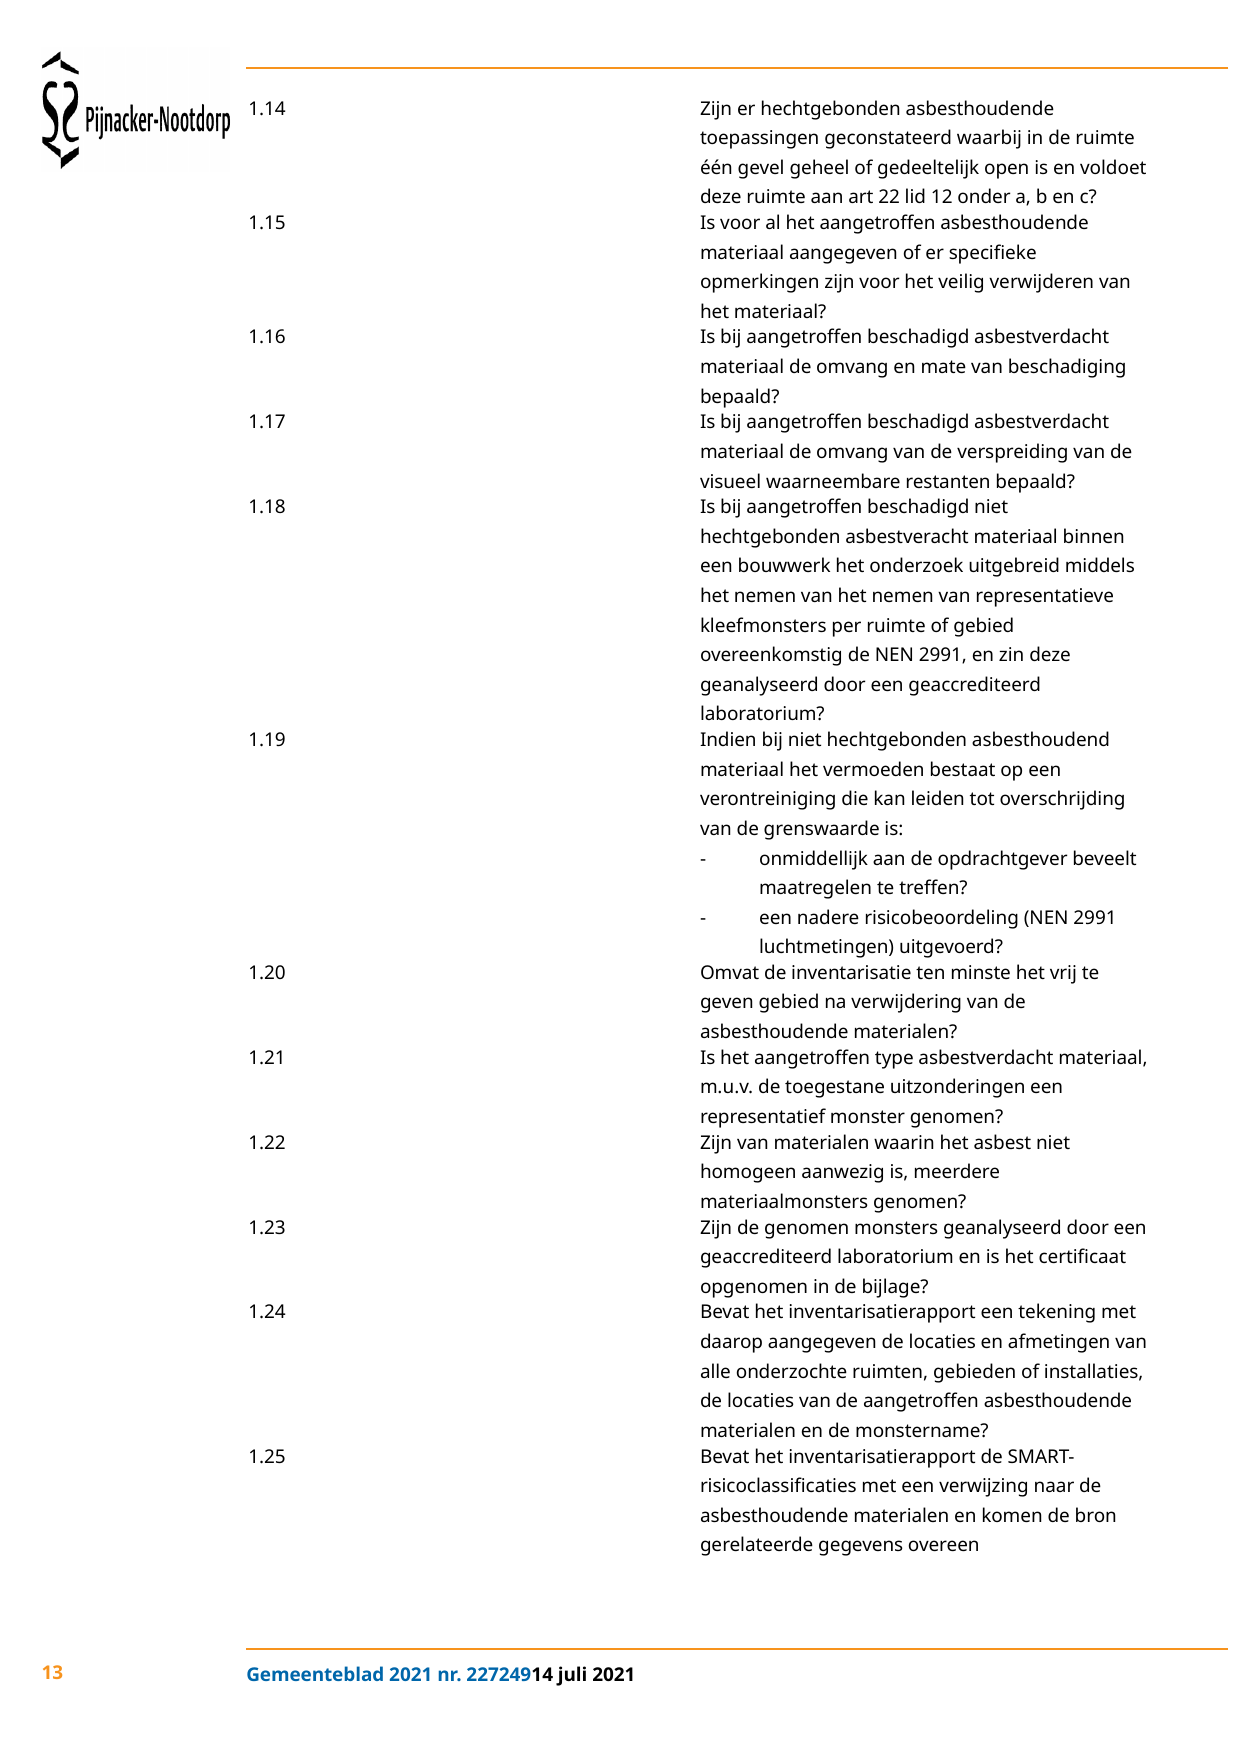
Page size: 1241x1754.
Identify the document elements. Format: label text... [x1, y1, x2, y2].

table_cell 1.24 [248, 1299, 700, 1443]
table_cell Bevat het inventarisatierapport een tekening met daarop aangegeven de locaties en afmetingen van alle onderzochte ruimten, gebieden of installaties, de locaties van de aangetroffen asbesthoudende materialen en de monstername? [700, 1299, 1152, 1443]
table_cell Is het aangetroffen type asbestverdacht materiaal, m.u.v. de toegestane uitzonderingen een representatief monster genomen? [700, 1044, 1152, 1129]
picture [41, 47, 231, 172]
table_cell 1.18 [248, 494, 700, 726]
table_cell Is voor al het aangetroffen asbesthoudende materiaal aangegeven of er specifieke opmerkingen zijn voor het veilig verwijderen van het materiaal? [700, 209, 1152, 324]
table_cell 1.22 [248, 1129, 700, 1214]
table_cell Bevat het inventarisatierapport de SMART-risicoclassificaties met een verwijzing naar de asbesthoudende materialen en komen de bron gerelateerde gegevens overeen [700, 1443, 1152, 1557]
table_cell Is bij aangetroffen beschadigd asbestverdacht materiaal de omvang en mate van beschadiging bepaald? [700, 324, 1152, 409]
table_cell Is bij aangetroffen beschadigd niet hechtgebonden asbestveracht materiaal binnen een bouwwerk het onderzoek uitgebreid middels het nemen van het nemen van representatieve kleefmonsters per ruimte of gebied overeenkomstig de NEN 2991, en zin deze geanalyseerd door een geaccrediteerd laboratorium? [700, 494, 1152, 726]
table_cell 1.14 [248, 95, 700, 209]
table_cell 1.15 [248, 209, 700, 324]
table_cell 1.25 [248, 1443, 700, 1557]
table_cell Zijn van materialen waarin het asbest niet homogeen aanwezig is, meerdere materiaalmonsters genomen? [700, 1129, 1152, 1214]
table_cell 1.23 [248, 1214, 700, 1299]
table_cell 1.21 [248, 1044, 700, 1129]
table_cell 1.19 [248, 726, 700, 959]
table_cell Indien bij niet hechtgebonden asbesthoudend materiaal het vermoeden bestaat op een verontreiniging die kan leiden tot overschrijding van de grenswaarde is: onmiddellijk aan de opdrachtgever beveelt maatregelen te treffen? een nadere risicobeoordeling (NEN 2991 luchtmetingen) uitgevoerd? [700, 726, 1152, 959]
table_cell Zijn de genomen monsters geanalyseerd door een geaccrediteerd laboratorium en is het certificaat opgenomen in de bijlage? [700, 1214, 1152, 1299]
table_cell Omvat de inventarisatie ten minste het vrij te geven gebied na verwijdering van de asbesthoudende materialen? [700, 959, 1152, 1044]
table_cell 1.17 [248, 409, 700, 493]
table_cell 1.16 [248, 324, 700, 409]
table_cell 1.20 [248, 959, 700, 1044]
table_cell Zijn er hechtgebonden asbesthoudende toepassingen geconstateerd waarbij in de ruimte één gevel geheel of gedeeltelijk open is en voldoet deze ruimte aan art 22 lid 12 onder a, b en c? [700, 95, 1152, 209]
table_cell Is bij aangetroffen beschadigd asbestverdacht materiaal de omvang van de verspreiding van de visueel waarneembare restanten bepaald? [700, 409, 1152, 493]
